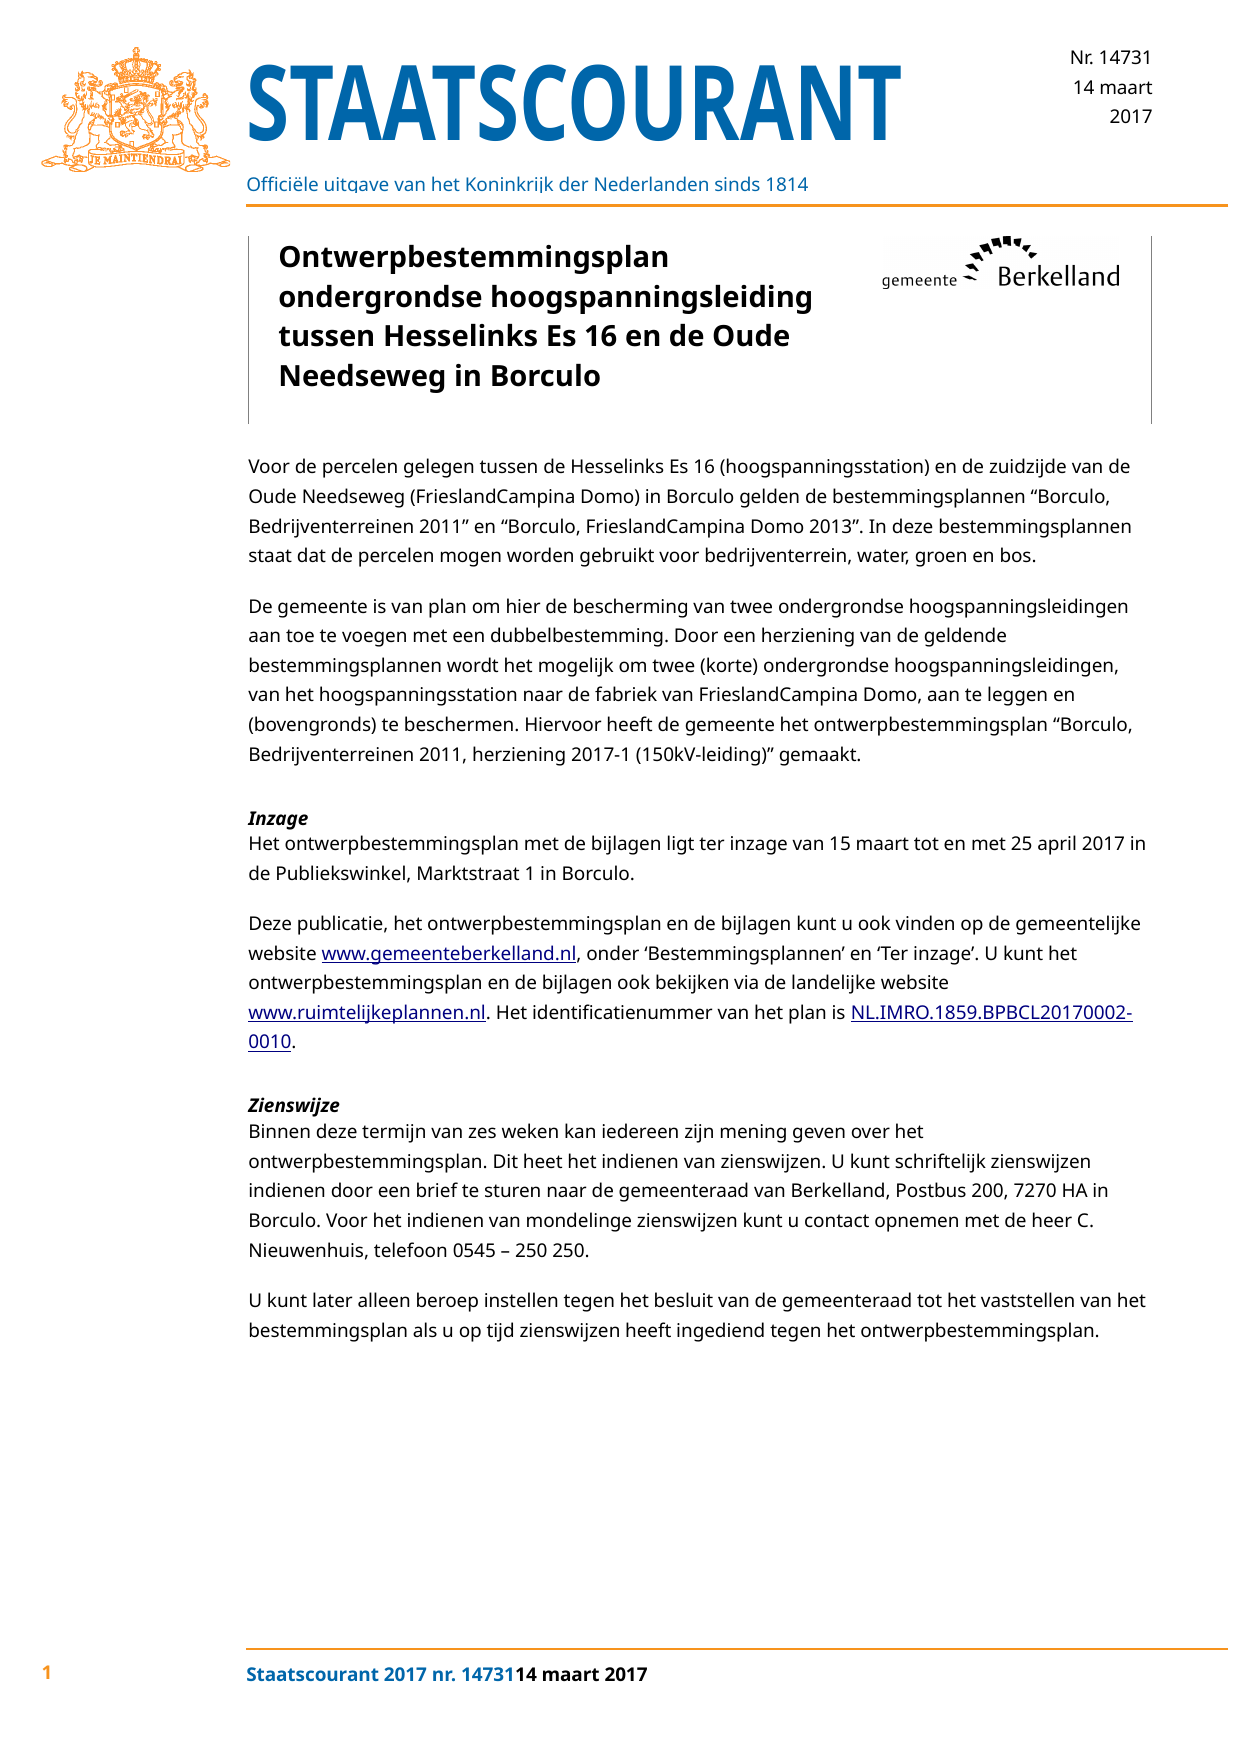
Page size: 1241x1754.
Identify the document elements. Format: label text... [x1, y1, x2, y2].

text De gemeente is van plan om hier de bescherming van twee ondergrondse hoogspanningsleidingen aan toe te voegen met een dubbelbestemming. Door een herziening van de geldende bestemmingsplannen wordt het mogelijk om twee (korte) ondergrondse hoogspanningsleidingen, van het hoogspanningsstation naar de fabriek van FrieslandCampina Domo, aan te leggen en (bovengronds) te beschermen. Hiervoor heeft de gemeente het ontwerpbestemmingsplan “Borculo, Bedrijventerreinen 2011, herziening 2017-1 (150kV-leiding)” gemaakt. [248, 593, 1152, 766]
table_header [850, 236, 1151, 424]
picture [882, 236, 1119, 289]
text Deze publicatie, het ontwerpbestemmingsplan en de bijlagen kunt u ook vinden op de gemeentelijke website www.gemeenteberkelland.nl, onder ‘Bestemmingsplannen’ en ‘Ter inzage’. U kunt het ontwerpbestemmingsplan en de bijlagen ook bekijken via de landelijke website www.ruimtelijkeplannen.nl. Het identificatienummer van het plan is NL.IMRO.1859.BPBCL20170002-0010. [248, 910, 1152, 1054]
text U kunt later alleen beroep instellen tegen het besluit van de gemeenteraad tot het vaststellen van het bestemmingsplan als u op tijd zienswijzen heeft ingediend tegen het ontwerpbestemmingsplan. [248, 1287, 1152, 1342]
text Binnen deze termijn van zes weken kan iedereen zijn mening geven over het ontwerpbestemmingsplan. Dit heet het indienen van zienswijzen. U kunt schriftelijk zienswijzen indienen door een brief te sturen naar de gemeenteraad van Berkelland, Postbus 200, 7270 HA in Borculo. Voor het indienen van mondelinge zienswijzen kunt u contact opnemen met de heer C. Nieuwenhuis, telefoon 0545 – 250 250. [248, 1118, 1152, 1262]
text Zienswijze [248, 1093, 1152, 1118]
text Voor de percelen gelegen tussen de Hesselinks Es 16 (hoogspanningsstation) en de zuidzijde van de Oude Needseweg (FrieslandCampina Domo) in Borculo gelden de bestemmingsplannen “Borculo, Bedrijventerreinen 2011” en “Borculo, FrieslandCampina Domo 2013”. In deze bestemmingsplannen staat dat de percelen mogen worden gebruikt voor bedrijventerrein, water, groen en bos. [248, 454, 1152, 568]
picture [41, 47, 231, 172]
text Inzage [248, 805, 1152, 830]
text Het ontwerpbestemmingsplan met de bijlagen ligt ter inzage van 15 maart tot en met 25 april 2017 in de Publiekswinkel, Marktstraat 1 in Borculo. [248, 830, 1152, 886]
table_header Ontwerpbestemmingsplan ondergrondse hoogspanningsleiding tussen Hesselinks Es 16 en de Oude Needseweg in Borculo [249, 236, 850, 424]
